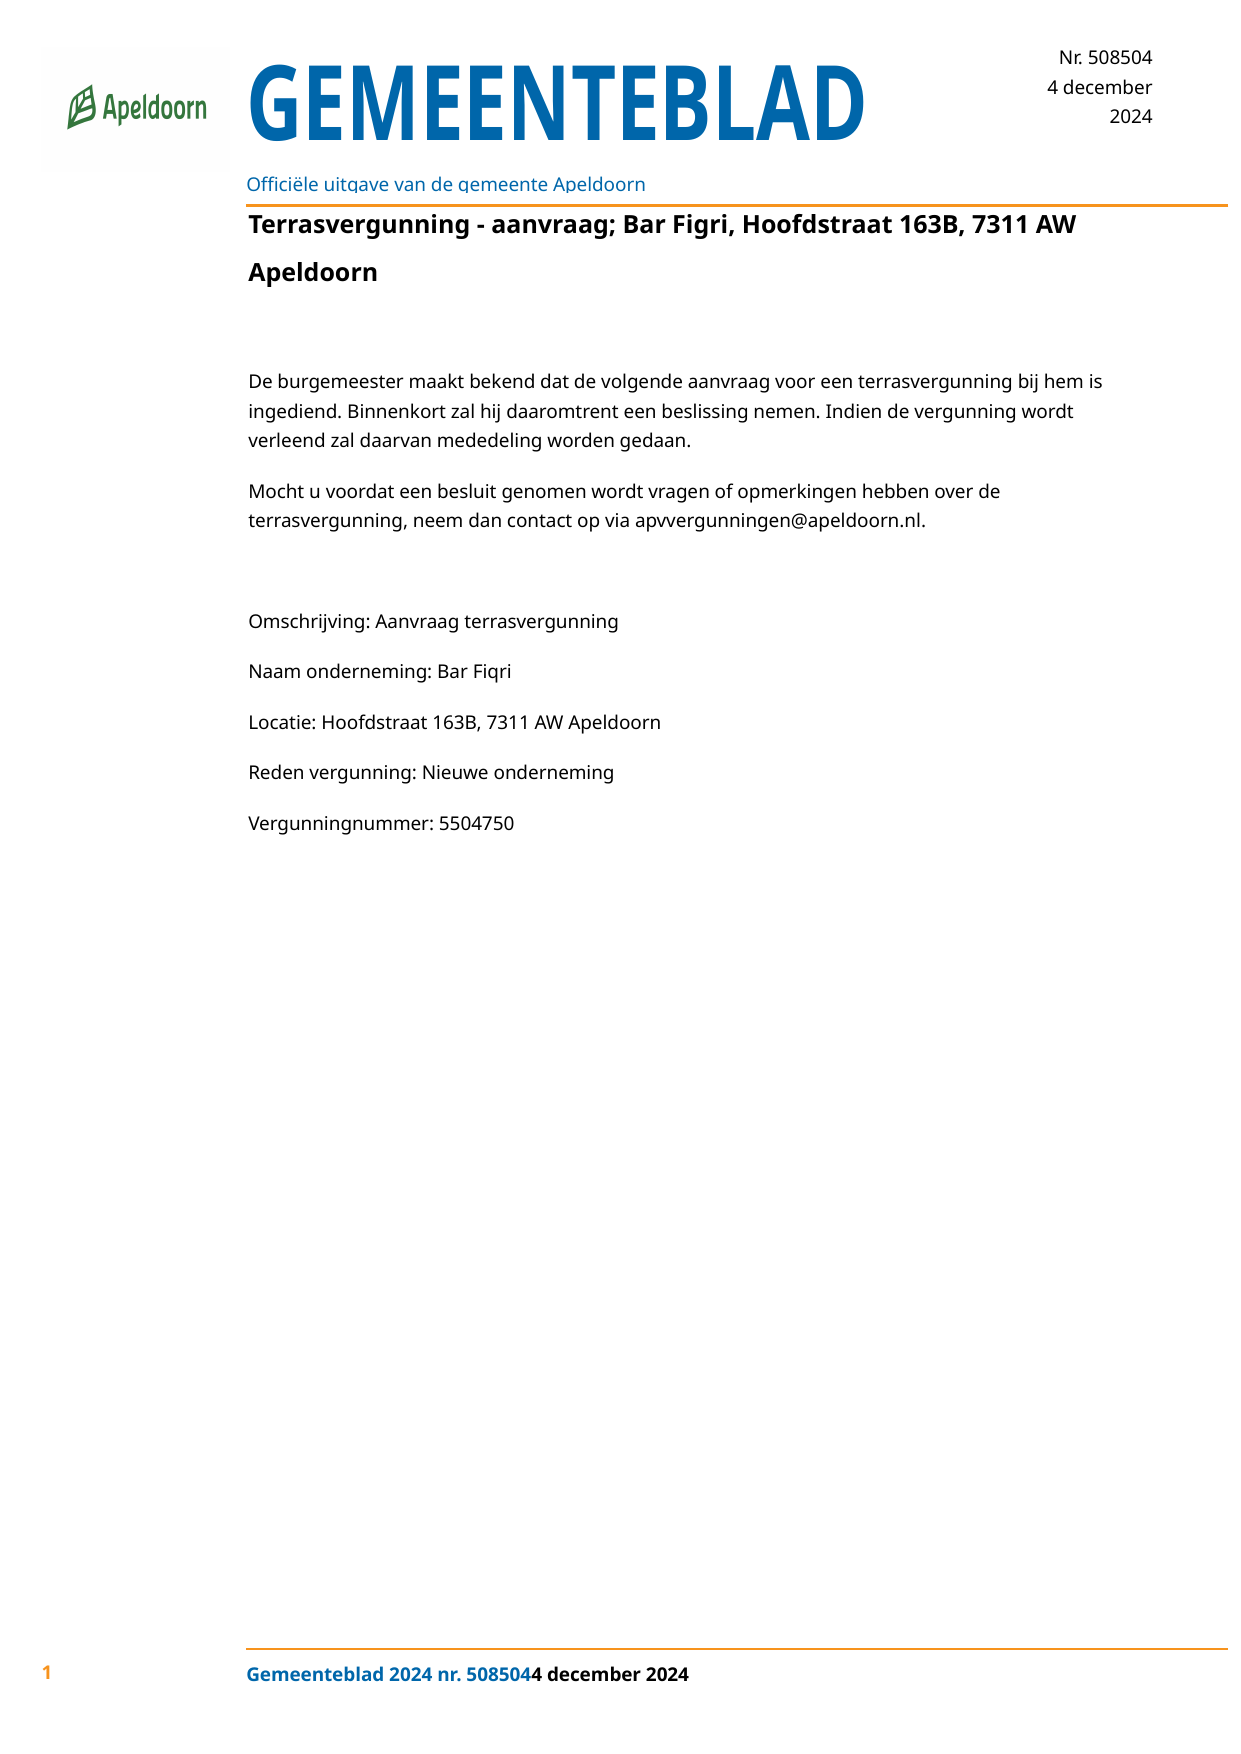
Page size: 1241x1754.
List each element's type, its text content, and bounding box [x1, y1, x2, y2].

text De burgemeester maakt bekend dat de volgende aanvraag voor een terrasvergunning bij hem is ingediend. Binnenkort zal hij daaromtrent een beslissing nemen. Indien de vergunning wordt verleend zal daarvan mededeling worden gedaan. [248, 368, 1152, 453]
text Naam onderneming: Bar Fiqri [248, 659, 1152, 684]
text Locatie: Hoofdstraat 163B, 7311 AW Apeldoorn [248, 709, 1152, 735]
picture [41, 47, 231, 172]
text Omschrijving: Aanvraag terrasvergunning [248, 608, 1152, 634]
text Vergunningnummer: 5504750 [248, 810, 1152, 836]
text Reden vergunning: Nieuwe onderneming [248, 759, 1152, 785]
text Mocht u voordat een besluit genomen wordt vragen of opmerkingen hebben over de terrasvergunning, neem dan contact op via apvvergunningen@apeldoorn.nl. [248, 478, 1152, 533]
text Terrasvergunning - aanvraag; Bar Figri, Hoofdstraat 163B, 7311 AW Apeldoorn [248, 207, 1152, 288]
